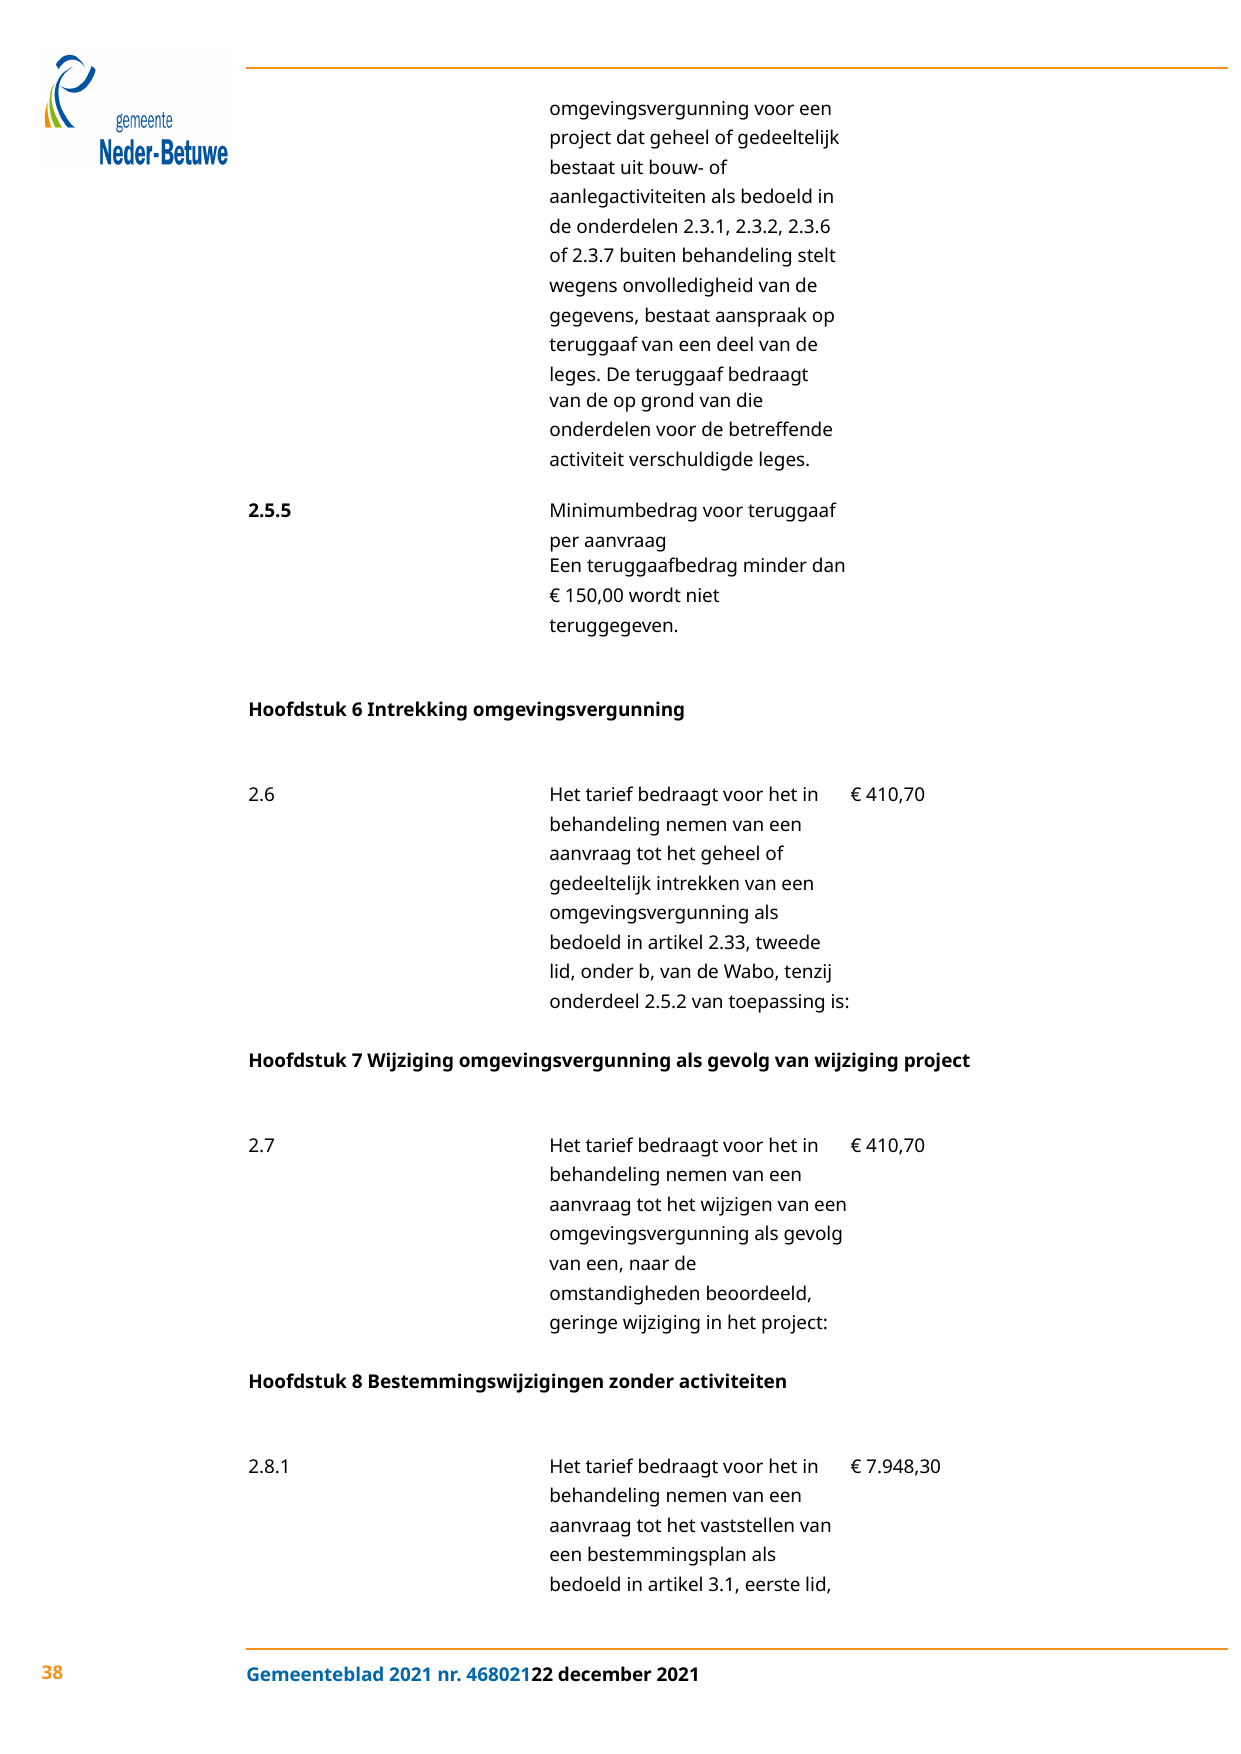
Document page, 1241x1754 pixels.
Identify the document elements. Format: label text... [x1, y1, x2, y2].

table_header [248, 1427, 549, 1453]
table_cell Een teruggaafbedrag minder dan € 150,00 wordt niet teruggegeven. [549, 553, 850, 638]
table_header [248, 1106, 549, 1132]
text Hoofdstuk 6 Intrekking omgevingsvergunning [248, 696, 1152, 722]
table_cell Het tarief bedraagt voor het in behandeling nemen van een aanvraag tot het geheel of gedeeltelijk intrekken van een omgevingsvergunning als bedoeld in artikel 2.33, tweede lid, onder b, van de Wabo, tenzij onderdeel 2.5.2 van toepassing is: [549, 781, 850, 1014]
table_cell € 410,70 [850, 781, 1152, 1014]
table_header [549, 1427, 850, 1453]
text Hoofdstuk 8 Bestemmingswijzigingen zonder activiteiten [248, 1368, 1152, 1393]
table_cell [248, 95, 549, 387]
table_cell [549, 638, 850, 663]
table_cell 2.5.5 [248, 498, 549, 553]
table_cell [549, 472, 850, 497]
table_cell omgevingsvergunning voor een project dat geheel of gedeeltelijk bestaat uit bouw- of aanlegactiviteiten als bedoeld in de onderdelen 2.3.1, 2.3.2, 2.3.6 of 2.3.7 buiten behandeling stelt wegens onvolledigheid van de gegevens, bestaat aanspraak op teruggaaf van een deel van de leges. De teruggaaf bedraagt [549, 95, 850, 387]
table_header [549, 755, 850, 781]
table_cell [850, 387, 1152, 472]
table_cell [248, 638, 549, 663]
table_cell 2.7 [248, 1132, 549, 1335]
table_header [248, 755, 549, 781]
table_header [850, 755, 1152, 781]
table_cell Minimumbedrag voor teruggaaf per aanvraag [549, 498, 850, 553]
table_cell [850, 638, 1152, 663]
table_cell [248, 553, 549, 638]
table_cell € 410,70 [850, 1132, 1152, 1335]
table_header [549, 1106, 850, 1132]
picture [41, 47, 231, 172]
table_cell 2.8.1 [248, 1453, 549, 1597]
table_cell [248, 387, 549, 472]
table_cell [850, 472, 1152, 497]
table_cell [850, 498, 1152, 553]
text Hoofdstuk 7 Wijziging omgevingsvergunning als gevolg van wijziging project [248, 1047, 1152, 1072]
table_cell Het tarief bedraagt voor het in behandeling nemen van een aanvraag tot het wijzigen van een omgevingsvergunning als gevolg van een, naar de omstandigheden beoordeeld, geringe wijziging in het project: [549, 1132, 850, 1335]
table_cell [850, 553, 1152, 638]
table_cell € 7.948,30 [850, 1453, 1152, 1597]
table_header [850, 1427, 1152, 1453]
table_cell van de op grond van die onderdelen voor de betreffende activiteit verschuldigde leges. [549, 387, 850, 472]
table_header [850, 1106, 1152, 1132]
table_cell [850, 95, 1152, 387]
table_cell Het tarief bedraagt voor het in behandeling nemen van een aanvraag tot het vaststellen van een bestemmingsplan als bedoeld in artikel 3.1, eerste lid, [549, 1453, 850, 1597]
table_cell [248, 472, 549, 497]
table_cell 2.6 [248, 781, 549, 1014]
